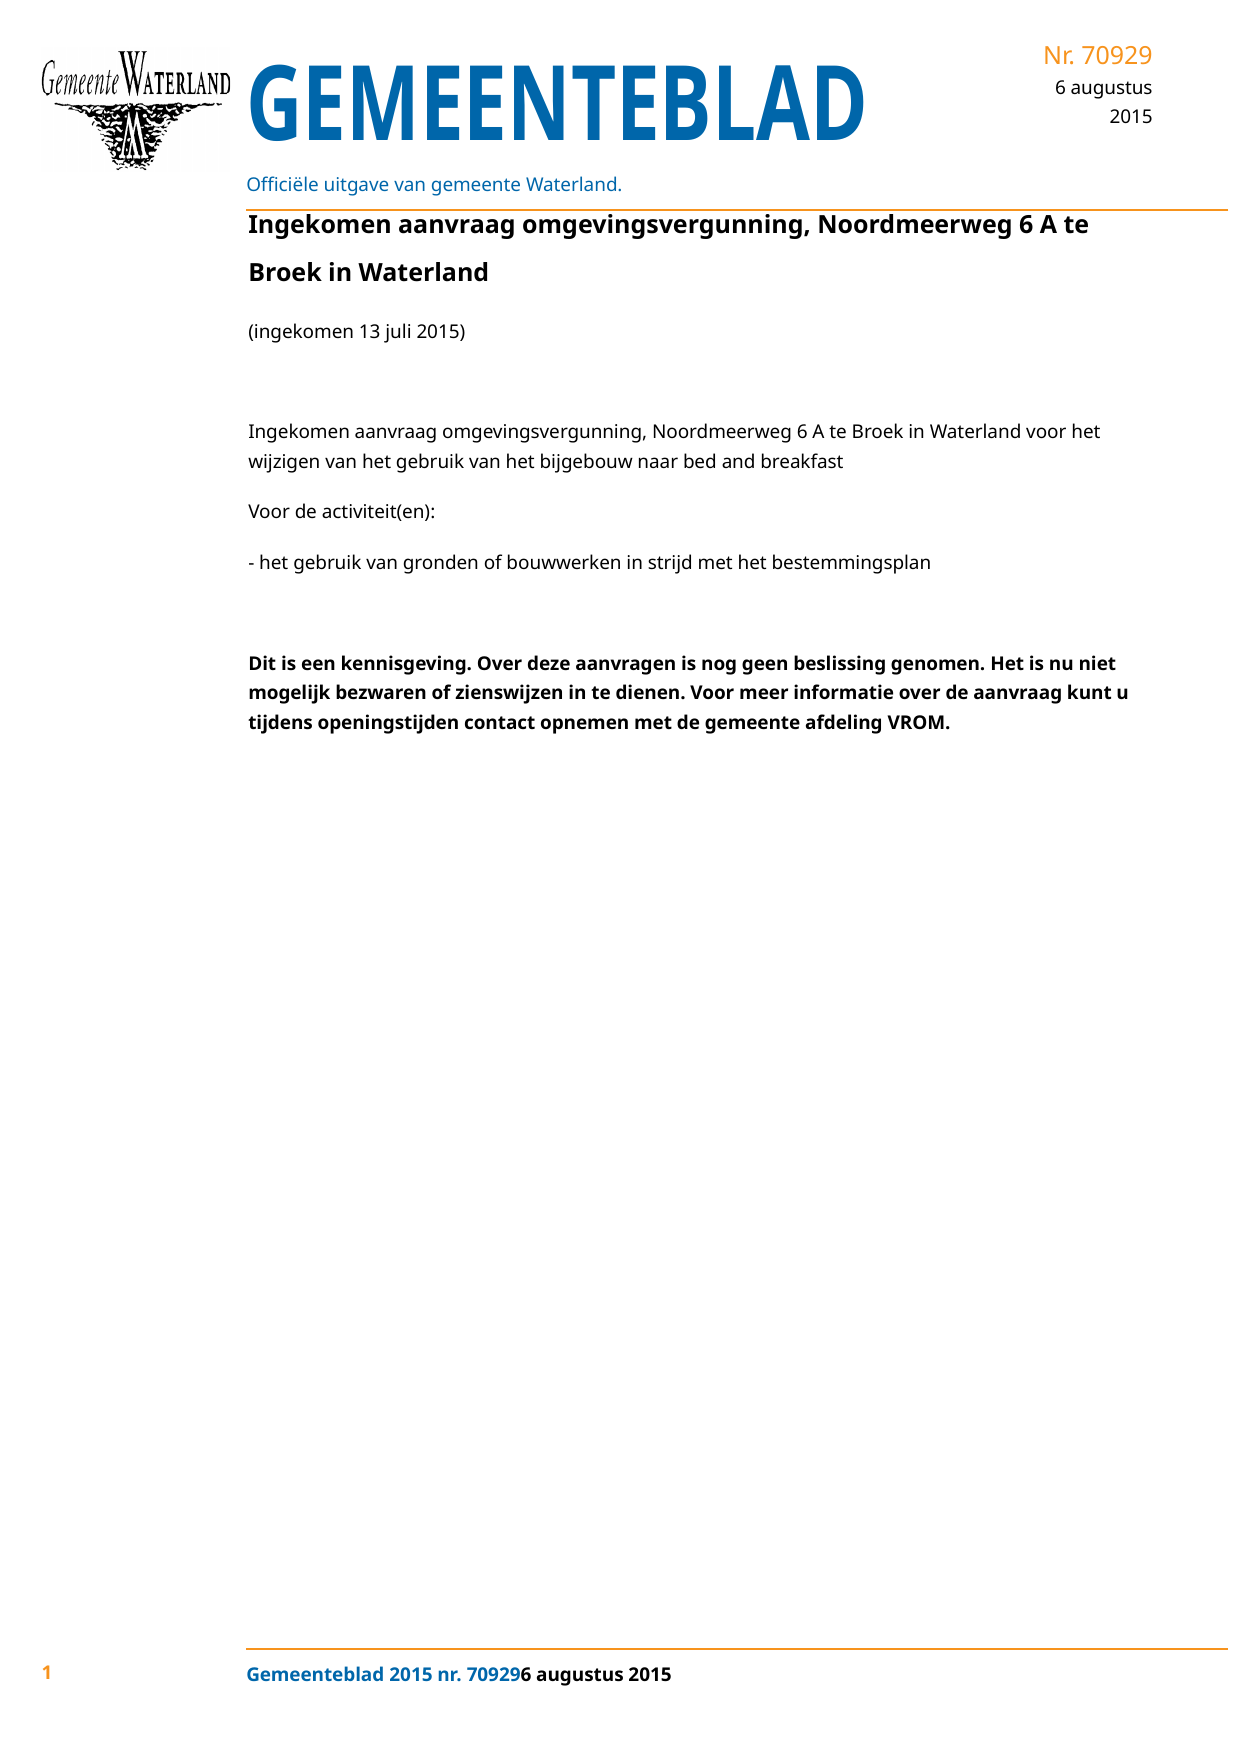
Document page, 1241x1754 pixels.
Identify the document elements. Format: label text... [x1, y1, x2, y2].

text (ingekomen 13 juli 2015) [248, 318, 1152, 344]
text Dit is een kennisgeving. Over deze aanvragen is nog geen beslissing genomen. Het is nu niet mogelijk bezwaren of zienswijzen in te dienen. Voor meer informatie over de aanvraag kunt u tijdens openingstijden contact opnemen met de gemeente afdeling VROM. [248, 650, 1152, 735]
text Ingekomen aanvraag omgevingsvergunning, Noordmeerweg 6 A te Broek in Waterland [248, 211, 1152, 288]
text - het gebruik van gronden of bouwwerken in strijd met het bestemmingsplan [248, 549, 1152, 575]
text Ingekomen aanvraag omgevingsvergunning, Noordmeerweg 6 A te Broek in Waterland voor het wijzigen van het gebruik van het bijgebouw naar bed and breakfast [248, 419, 1152, 474]
picture [41, 47, 231, 172]
text Voor de activiteit(en): [248, 499, 1152, 524]
